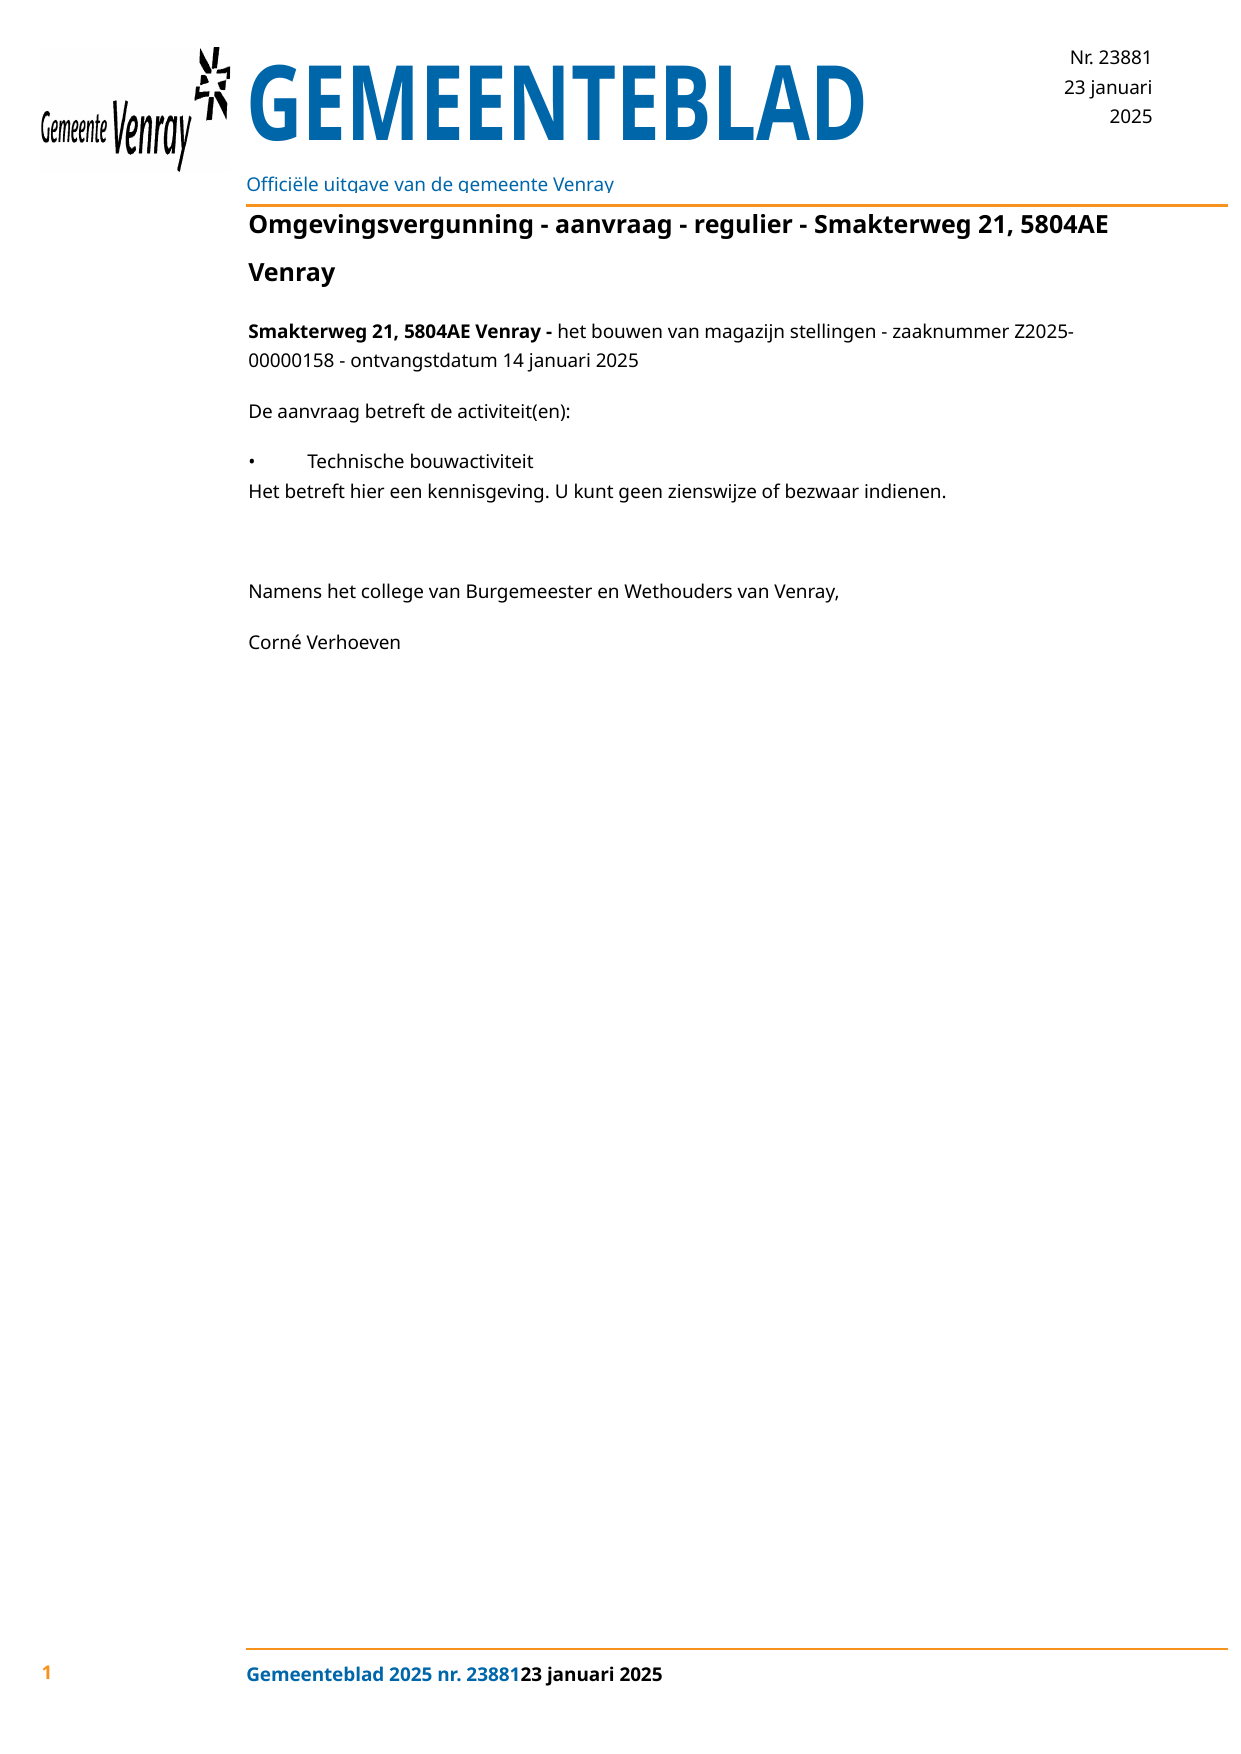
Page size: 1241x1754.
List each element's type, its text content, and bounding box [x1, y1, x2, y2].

text Smakterweg 21, 5804AE Venray - het bouwen van magazijn stellingen - zaaknummer Z2025-00000158 - ontvangstdatum 14 januari 2025 [248, 318, 1152, 373]
text Corné Verhoeven [248, 629, 1152, 655]
picture [41, 47, 231, 172]
text De aanvraag betreft de activiteit(en): [248, 398, 1152, 424]
text Omgevingsvergunning - aanvraag - regulier - Smakterweg 21, 5804AE Venray [248, 207, 1152, 288]
list Technische bouwactiviteit [248, 448, 1152, 474]
text Namens het college van Burgemeester en Wethouders van Venray, [248, 579, 1152, 604]
text Het betreft hier een kennisgeving. U kunt geen zienswijze of bezwaar indienen. [248, 478, 1152, 504]
